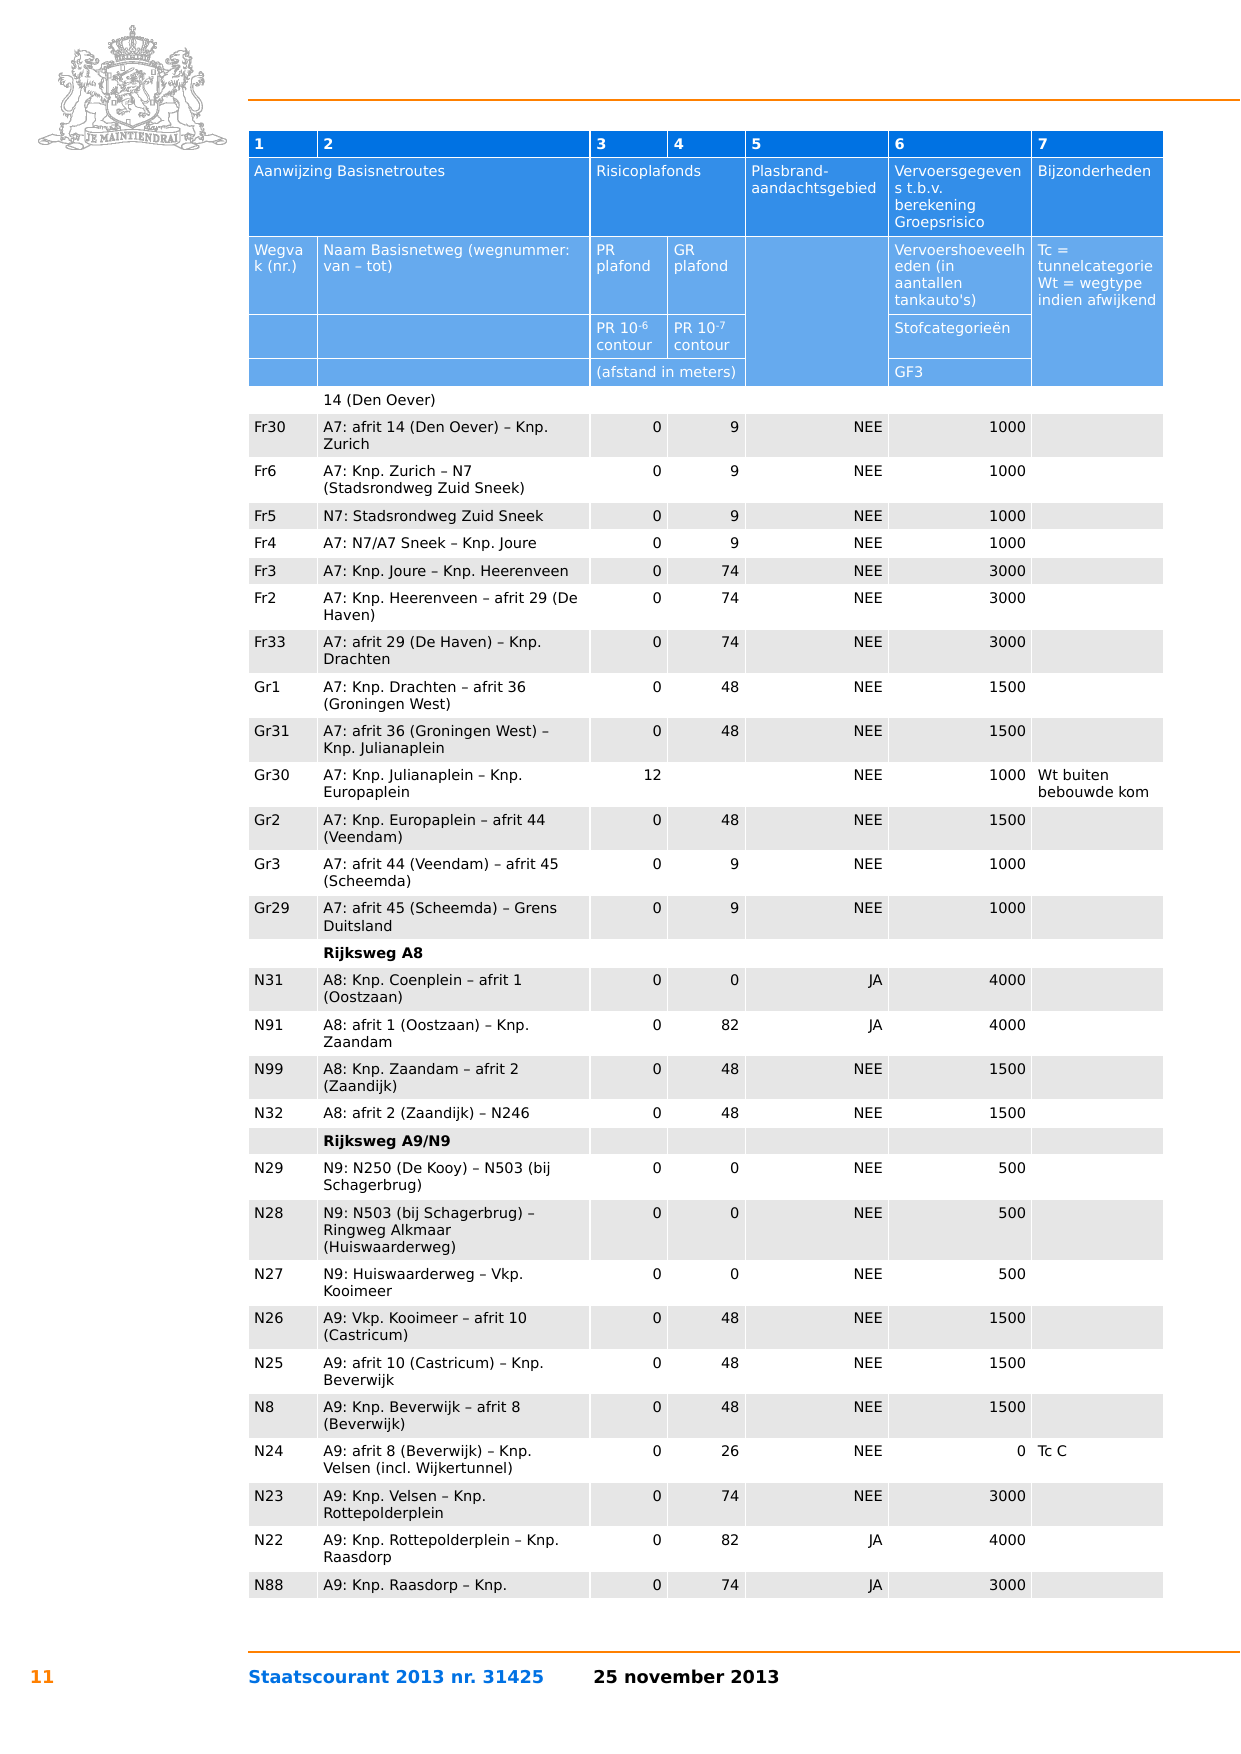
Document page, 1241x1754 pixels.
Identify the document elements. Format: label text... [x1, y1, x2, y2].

table_cell 0 [591, 1306, 667, 1349]
table_cell NEE [746, 807, 888, 850]
table_cell [1032, 807, 1163, 850]
table_cell N7: Stadsrondweg Zuid Sneek [318, 503, 589, 529]
table_cell N9: N503 (bij Schagerbrug) – Ringweg Alkmaar (Huiswaarderweg) [318, 1200, 589, 1260]
table_cell PR 10-6 contour [591, 315, 667, 358]
table_cell NEE [746, 630, 888, 673]
table_cell [1032, 630, 1163, 673]
table_cell 1000 [889, 851, 1031, 895]
table_cell 4000 [889, 1528, 1031, 1571]
table_cell 500 [889, 1261, 1031, 1304]
table_cell 0 [668, 1155, 745, 1199]
table_cell Aanwijzing Basisnetroutes [249, 158, 589, 236]
table_cell A8: afrit 1 (Oostzaan) – Knp. Zaandam [318, 1012, 589, 1055]
table_cell [1032, 674, 1163, 717]
table_cell Gr29 [249, 896, 317, 939]
table_cell Fr33 [249, 630, 317, 673]
table_cell Rijksweg A9/N9 [318, 1128, 589, 1154]
table_cell NEE [746, 718, 888, 762]
table_cell 1500 [889, 1101, 1031, 1127]
table_cell NEE [746, 896, 888, 939]
table_cell 0 [591, 503, 667, 529]
table_cell 1000 [889, 896, 1031, 939]
table_cell N9: Huiswaarderweg – Vkp. Kooimeer [318, 1261, 589, 1304]
table_cell [889, 387, 1031, 413]
table_cell [1032, 503, 1163, 529]
table_cell [1032, 1012, 1163, 1055]
table_cell JA [746, 968, 888, 1011]
table_cell 1000 [889, 414, 1031, 457]
table_cell 74 [668, 585, 745, 628]
table_cell [1032, 1306, 1163, 1349]
table_cell NEE [746, 1261, 888, 1304]
table_cell Wegvak (nr.) [249, 237, 317, 314]
table_cell NEE [746, 1306, 888, 1349]
table_cell 1000 [889, 530, 1031, 557]
table_cell 74 [668, 1483, 745, 1526]
table_cell [249, 359, 317, 386]
table_cell Vervoershoeveelheden (in aantallen tankauto's) [889, 237, 1031, 314]
table_cell NEE [746, 585, 888, 628]
table_cell NEE [746, 414, 888, 457]
table_cell [1032, 1128, 1163, 1154]
table_cell [1032, 718, 1163, 762]
table_cell NEE [746, 674, 888, 717]
table_cell 1000 [889, 459, 1031, 502]
table_cell Fr6 [249, 459, 317, 502]
table_cell A7: Knp. Heerenveen – afrit 29 (De Haven) [318, 585, 589, 628]
table_cell 500 [889, 1155, 1031, 1199]
table_cell 0 [591, 1483, 667, 1526]
table_cell 0 [591, 896, 667, 939]
table_cell N31 [249, 968, 317, 1011]
table_cell [746, 237, 888, 314]
table_cell 1500 [889, 1350, 1031, 1393]
table_cell 0 [591, 968, 667, 1011]
table_cell N28 [249, 1200, 317, 1260]
table_cell [668, 387, 745, 413]
table_cell NEE [746, 1394, 888, 1438]
table_cell 48 [668, 807, 745, 850]
table_cell 3000 [889, 630, 1031, 673]
table_cell Gr2 [249, 807, 317, 850]
table_cell [318, 315, 589, 358]
table_cell [591, 1128, 667, 1154]
table_cell [746, 940, 888, 966]
table_cell Risicoplafonds [591, 158, 745, 236]
table_header 6 [889, 131, 1031, 157]
table_cell 0 [591, 1155, 667, 1199]
table_cell [249, 387, 317, 413]
table_cell A8: Knp. Coenplein – afrit 1 (Oostzaan) [318, 968, 589, 1011]
table_header 4 [668, 131, 745, 157]
table_cell 48 [668, 1306, 745, 1349]
table_header 2 [318, 131, 589, 157]
table_cell 1000 [889, 763, 1031, 806]
table_cell [1032, 851, 1163, 895]
table_cell A7: Knp. Europaplein – afrit 44 (Veendam) [318, 807, 589, 850]
table_cell 0 [591, 414, 667, 457]
table_cell A9: Knp. Beverwijk – afrit 8 (Beverwijk) [318, 1394, 589, 1438]
table_cell NEE [746, 503, 888, 529]
table_cell [1032, 940, 1163, 966]
table_cell N32 [249, 1101, 317, 1127]
table_cell [668, 1128, 745, 1154]
table_cell Tc C [1032, 1439, 1163, 1482]
table_cell Naam Basisnetweg (wegnummer: van – tot) [318, 237, 589, 314]
table_cell [1032, 387, 1163, 413]
table_cell PR 10-7 contour [668, 315, 745, 358]
table_cell NEE [746, 1350, 888, 1393]
table_cell 48 [668, 718, 745, 762]
table_header 3 [591, 131, 667, 157]
table_cell [591, 940, 667, 966]
table_cell A7: afrit 29 (De Haven) – Knp. Drachten [318, 630, 589, 673]
table_cell GR plafond [668, 237, 745, 314]
table_cell A7: Knp. Drachten – afrit 36 (Groningen West) [318, 674, 589, 717]
table_cell [249, 940, 317, 966]
table_cell Stofcategorieën [889, 315, 1031, 358]
table_cell 500 [889, 1200, 1031, 1260]
table_cell 3000 [889, 585, 1031, 628]
table_cell 4000 [889, 1012, 1031, 1055]
table_cell 0 [591, 630, 667, 673]
table_cell NEE [746, 1056, 888, 1099]
table_cell A8: afrit 2 (Zaandijk) – N246 [318, 1101, 589, 1127]
table_cell Vervoersgegevens t.b.v. berekening Groepsrisico [889, 158, 1031, 236]
table_cell 48 [668, 1056, 745, 1099]
table_cell Fr3 [249, 558, 317, 584]
table_cell 0 [591, 674, 667, 717]
table_cell GF3 [889, 359, 1031, 386]
table_cell [1032, 1200, 1163, 1260]
table_cell [746, 1128, 888, 1154]
table_header 1 [249, 131, 317, 157]
table_cell 0 [591, 718, 667, 762]
table_cell 0 [591, 1439, 667, 1482]
table_cell [1032, 558, 1163, 584]
table_cell [1032, 1056, 1163, 1099]
table_cell [889, 1128, 1031, 1154]
table_cell 9 [668, 896, 745, 939]
table_cell 12 [591, 763, 667, 806]
table_cell A9: Knp. Rottepolderplein – Knp. Raasdorp [318, 1528, 589, 1571]
table_cell N8 [249, 1394, 317, 1438]
table_cell [1032, 1155, 1163, 1199]
table_cell [1032, 414, 1163, 457]
table_cell [889, 940, 1031, 966]
table_cell A7: Knp. Joure – Knp. Heerenveen [318, 558, 589, 584]
table_cell 1500 [889, 718, 1031, 762]
table_cell A7: N7/A7 Sneek – Knp. Joure [318, 530, 589, 557]
table_cell 0 [591, 1572, 667, 1598]
table_cell 0 [591, 1350, 667, 1393]
table_cell 1500 [889, 674, 1031, 717]
table_cell [1032, 1483, 1163, 1526]
table_cell [249, 315, 317, 358]
table_cell 1500 [889, 807, 1031, 850]
table_cell 48 [668, 674, 745, 717]
table_cell 1000 [889, 503, 1031, 529]
table_cell [1032, 1394, 1163, 1438]
table_cell A7: afrit 44 (Veendam) – afrit 45 (Scheemda) [318, 851, 589, 895]
table_cell Gr31 [249, 718, 317, 762]
table_cell 0 [889, 1439, 1031, 1482]
table_cell A7: Knp. Julianaplein – Knp. Europaplein [318, 763, 589, 806]
table_cell [668, 940, 745, 966]
table_cell 26 [668, 1439, 745, 1482]
table_cell [1032, 1261, 1163, 1304]
table_cell 9 [668, 459, 745, 502]
table_cell [1032, 1350, 1163, 1393]
table_cell 9 [668, 530, 745, 557]
table_cell Plasbrand- aandachtsgebied [746, 158, 888, 236]
table_cell [746, 387, 888, 413]
table_cell 1500 [889, 1394, 1031, 1438]
table_cell [1032, 1572, 1163, 1598]
table_cell A9: Knp. Raasdorp – Knp. [318, 1572, 589, 1598]
table_cell [591, 387, 667, 413]
table_cell 9 [668, 851, 745, 895]
table_cell Wt buiten bebouwde kom [1032, 763, 1163, 806]
table_cell 0 [591, 585, 667, 628]
table_cell N99 [249, 1056, 317, 1099]
table_cell 0 [591, 807, 667, 850]
table_cell N27 [249, 1261, 317, 1304]
table_cell 3000 [889, 1483, 1031, 1526]
table_cell JA [746, 1572, 888, 1598]
table_cell A7: afrit 45 (Scheemda) – Grens Duitsland [318, 896, 589, 939]
table_cell Fr30 [249, 414, 317, 457]
table_cell Gr30 [249, 763, 317, 806]
table_cell N25 [249, 1350, 317, 1393]
table_cell N23 [249, 1483, 317, 1526]
table_cell A9: afrit 10 (Castricum) – Knp. Beverwijk [318, 1350, 589, 1393]
table_cell Fr2 [249, 585, 317, 628]
table_cell [1032, 968, 1163, 1011]
table_cell NEE [746, 1439, 888, 1482]
table_cell 0 [668, 968, 745, 1011]
table_cell A7: afrit 36 (Groningen West) – Knp. Julianaplein [318, 718, 589, 762]
table_cell NEE [746, 851, 888, 895]
table_cell A9: afrit 8 (Beverwijk) – Knp. Velsen (incl. Wijkertunnel) [318, 1439, 589, 1482]
table_cell JA [746, 1012, 888, 1055]
table_cell NEE [746, 558, 888, 584]
table_cell 0 [591, 1394, 667, 1438]
table_cell 1500 [889, 1056, 1031, 1099]
table_cell 82 [668, 1528, 745, 1571]
table_cell [1032, 459, 1163, 502]
table_cell Bijzonderheden [1032, 158, 1163, 236]
table_cell N26 [249, 1306, 317, 1349]
table_cell 0 [668, 1261, 745, 1304]
table_cell A9: Vkp. Kooimeer – afrit 10 (Castricum) [318, 1306, 589, 1349]
table_cell 9 [668, 503, 745, 529]
table_header 7 [1032, 131, 1163, 157]
table_cell Gr1 [249, 674, 317, 717]
table_cell 0 [668, 1200, 745, 1260]
table_cell PR plafond [591, 237, 667, 314]
table_cell Rijksweg A8 [318, 940, 589, 966]
table_cell 74 [668, 1572, 745, 1598]
table_cell N22 [249, 1528, 317, 1571]
table_cell 14 (Den Oever) [318, 387, 589, 413]
table_cell NEE [746, 763, 888, 806]
table_cell 48 [668, 1350, 745, 1393]
table_cell 0 [591, 1012, 667, 1055]
table_cell A7: afrit 14 (Den Oever) – Knp. Zurich [318, 414, 589, 457]
table_cell 0 [591, 1101, 667, 1127]
table_cell NEE [746, 1101, 888, 1127]
table_cell A8: Knp. Zaandam – afrit 2 (Zaandijk) [318, 1056, 589, 1099]
table_cell [1032, 896, 1163, 939]
table_cell Fr5 [249, 503, 317, 529]
table_cell 0 [591, 1261, 667, 1304]
table_cell N91 [249, 1012, 317, 1055]
table_cell NEE [746, 1155, 888, 1199]
table_cell 0 [591, 1056, 667, 1099]
table_cell 0 [591, 1528, 667, 1571]
table_cell A7: Knp. Zurich – N7 (Stadsrondweg Zuid Sneek) [318, 459, 589, 502]
table_cell Gr3 [249, 851, 317, 895]
table_cell 0 [591, 851, 667, 895]
table_cell JA [746, 1528, 888, 1571]
table_cell A9: Knp. Velsen – Knp. Rottepolderplein [318, 1483, 589, 1526]
table_cell N9: N250 (De Kooy) – N503 (bij Schagerbrug) [318, 1155, 589, 1199]
table_cell 48 [668, 1394, 745, 1438]
picture [38, 25, 227, 150]
table_cell 74 [668, 630, 745, 673]
table_cell Fr4 [249, 530, 317, 557]
table_cell [249, 1128, 317, 1154]
table_cell NEE [746, 1483, 888, 1526]
table_cell 1500 [889, 1306, 1031, 1349]
table_cell 9 [668, 414, 745, 457]
table_cell 3000 [889, 1572, 1031, 1598]
table_header 5 [746, 131, 888, 157]
table_cell 0 [591, 459, 667, 502]
table_cell [1032, 585, 1163, 628]
table_cell [668, 763, 745, 806]
table_cell NEE [746, 1200, 888, 1260]
table_cell 4000 [889, 968, 1031, 1011]
table_cell N24 [249, 1439, 317, 1482]
table_cell 48 [668, 1101, 745, 1127]
table_cell [1032, 1101, 1163, 1127]
table_cell [1032, 1528, 1163, 1571]
table_cell 74 [668, 558, 745, 584]
table_cell NEE [746, 459, 888, 502]
table_cell 82 [668, 1012, 745, 1055]
table_cell 0 [591, 530, 667, 557]
table_cell 0 [591, 1200, 667, 1260]
table_cell Tc = tunnelcategorie Wt = wegtype indien afwijkend [1032, 237, 1163, 314]
table_cell N88 [249, 1572, 317, 1598]
table_cell N29 [249, 1155, 317, 1199]
table_cell (afstand in meters) [591, 359, 745, 386]
table_cell 3000 [889, 558, 1031, 584]
table_cell NEE [746, 530, 888, 557]
table_cell [1032, 530, 1163, 557]
table_cell [318, 359, 589, 386]
table_cell 0 [591, 558, 667, 584]
